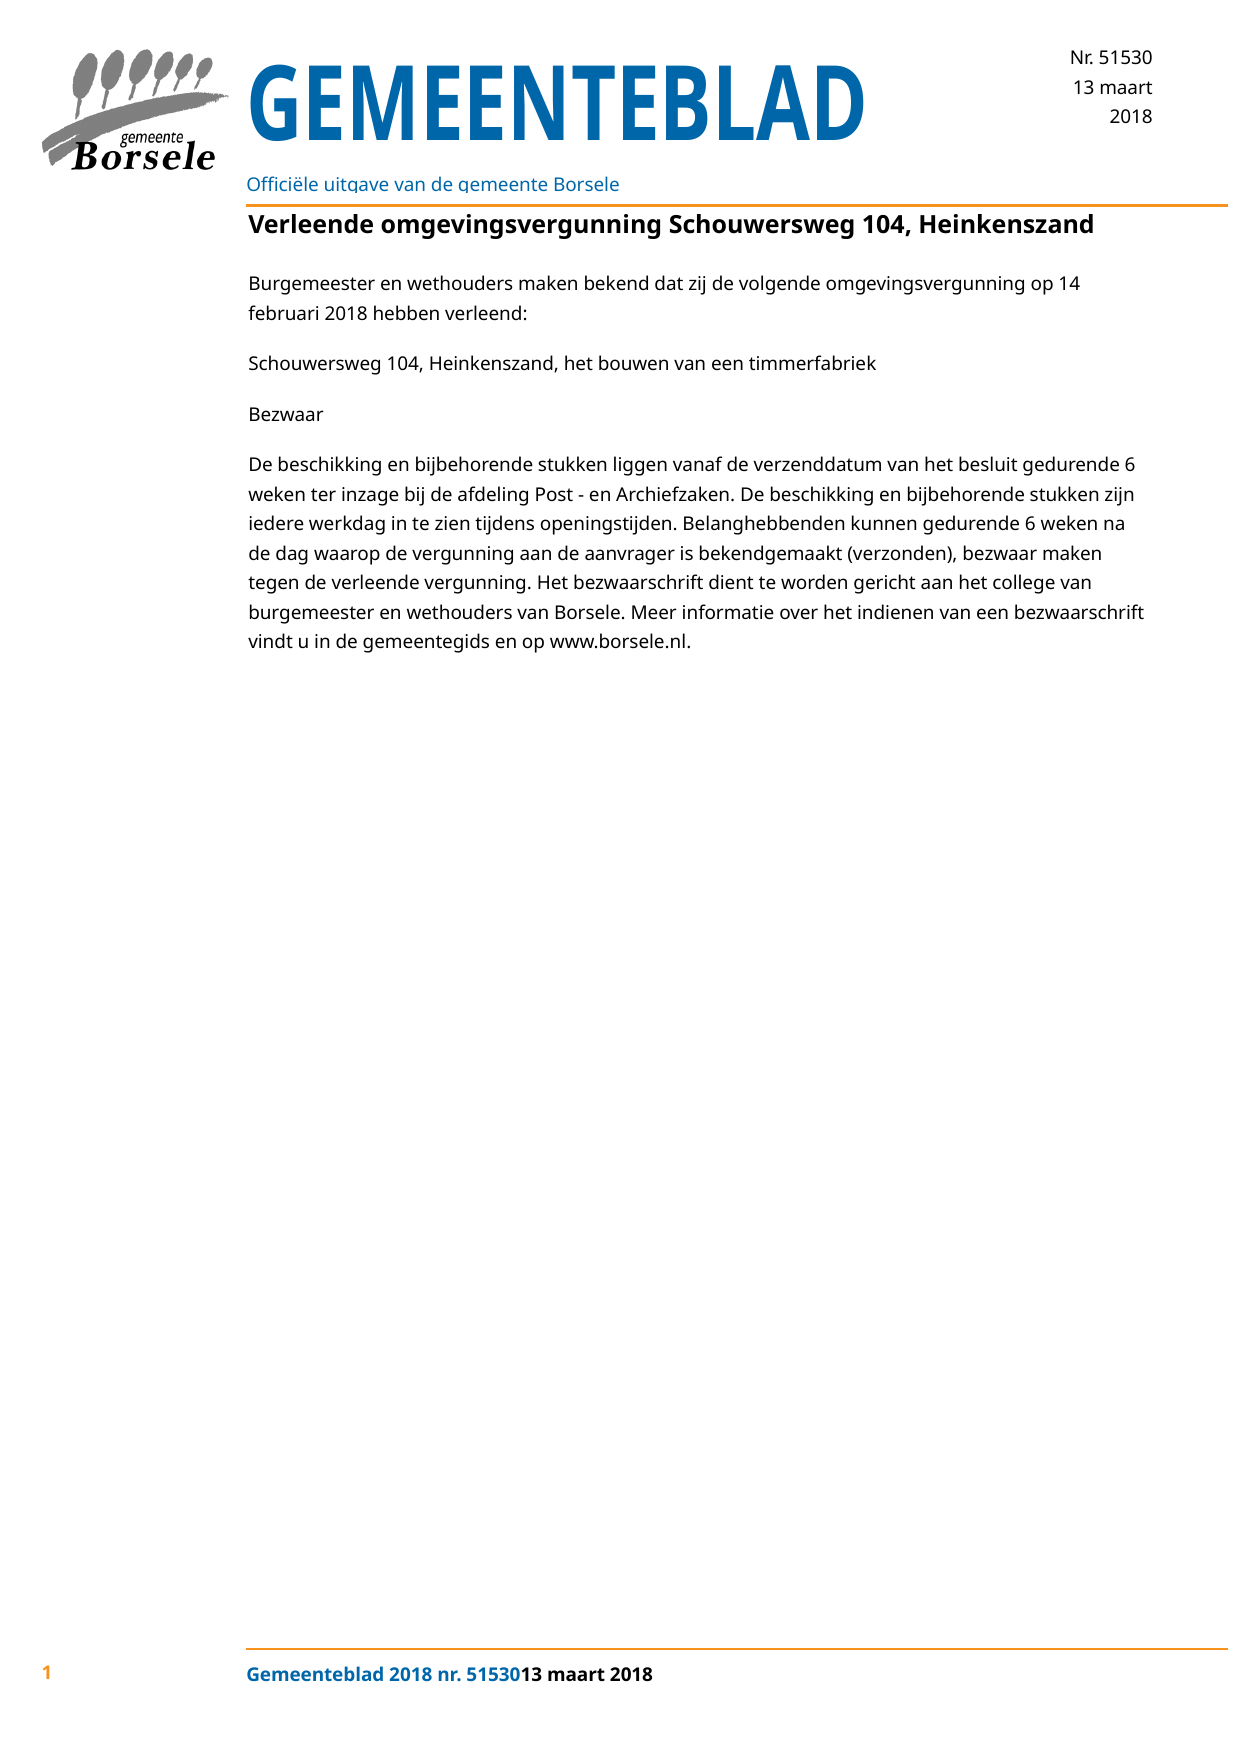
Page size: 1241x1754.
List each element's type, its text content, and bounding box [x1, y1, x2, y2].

text Schouwersweg 104, Heinkenszand, het bouwen van een timmerfabriek [248, 350, 1152, 376]
text Burgemeester en wethouders maken bekend dat zij de volgende omgevingsvergunning op 14 februari 2018 hebben verleend: [248, 270, 1152, 326]
text Verleende omgevingsvergunning Schouwersweg 104, Heinkenszand [248, 207, 1152, 241]
text De beschikking en bijbehorende stukken liggen vanaf de verzenddatum van het besluit gedurende 6 weken ter inzage bij de afdeling Post - en Archiefzaken. De beschikking en bijbehorende stukken zijn iedere werkdag in te zien tijdens openingstijden. Belanghebbenden kunnen gedurende 6 weken na de dag waarop de vergunning aan de aanvrager is bekendgemaakt (verzonden), bezwaar maken tegen de verleende vergunning. Het bezwaarschrift dient te worden gericht aan het college van burgemeester en wethouders van Borsele. Meer informatie over het indienen van een bezwaarschrift vindt u in de gemeentegids en op www.borsele.nl. [248, 451, 1152, 654]
text Bezwaar [248, 401, 1152, 426]
picture [41, 47, 231, 172]
